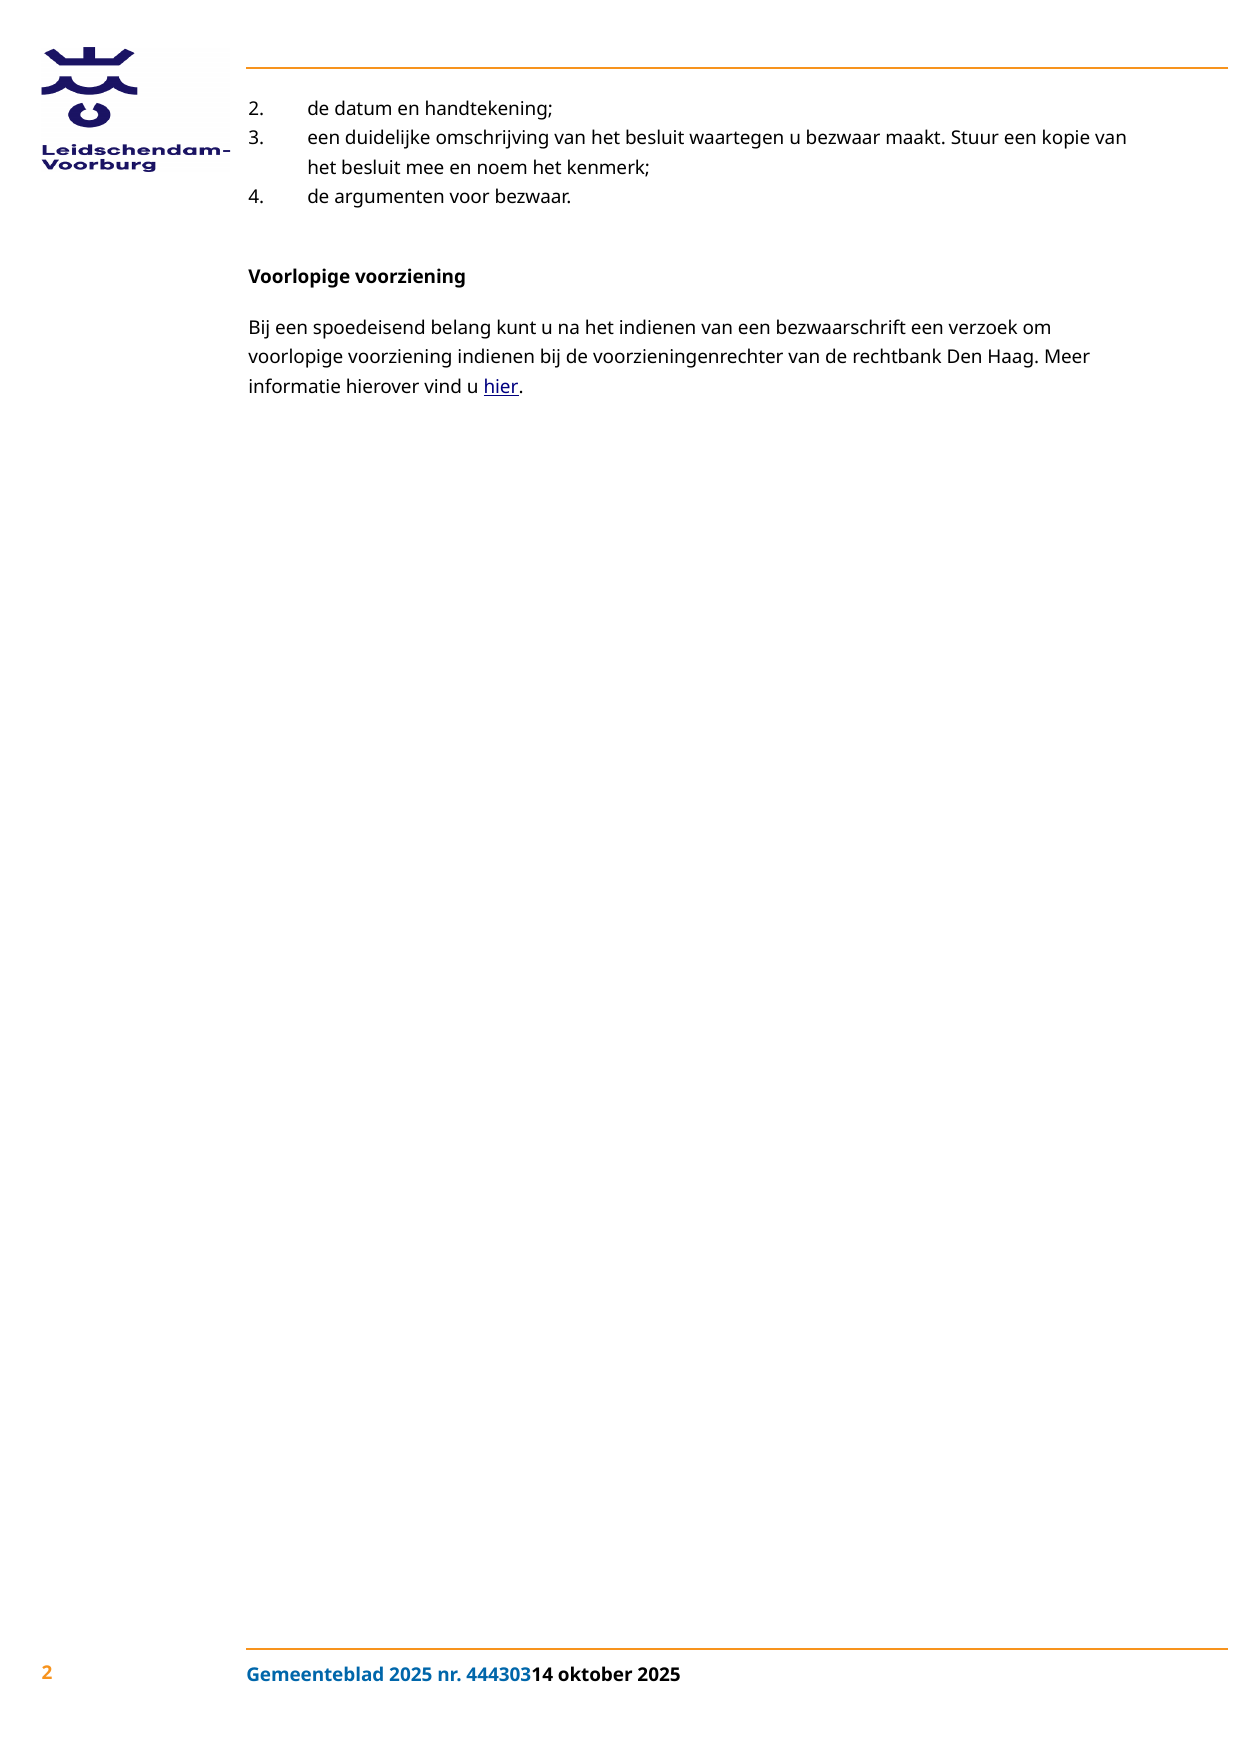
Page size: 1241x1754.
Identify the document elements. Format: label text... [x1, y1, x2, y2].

list de argumenten voor bezwaar. [248, 183, 1152, 209]
list een duidelijke omschrijving van het besluit waartegen u bezwaar maakt. Stuur een kopie van het besluit mee en noem het kenmerk; [248, 124, 1152, 180]
list de datum en handtekening; [248, 95, 1152, 121]
picture [41, 47, 231, 172]
text Voorlopige voorziening [248, 263, 1152, 289]
text Bij een spoedeisend belang kunt u na het indienen van een bezwaarschrift een verzoek om voorlopige voorziening indienen bij de voorzieningenrechter van de rechtbank Den Haag. Meer informatie hierover vind u hier. [248, 314, 1152, 399]
